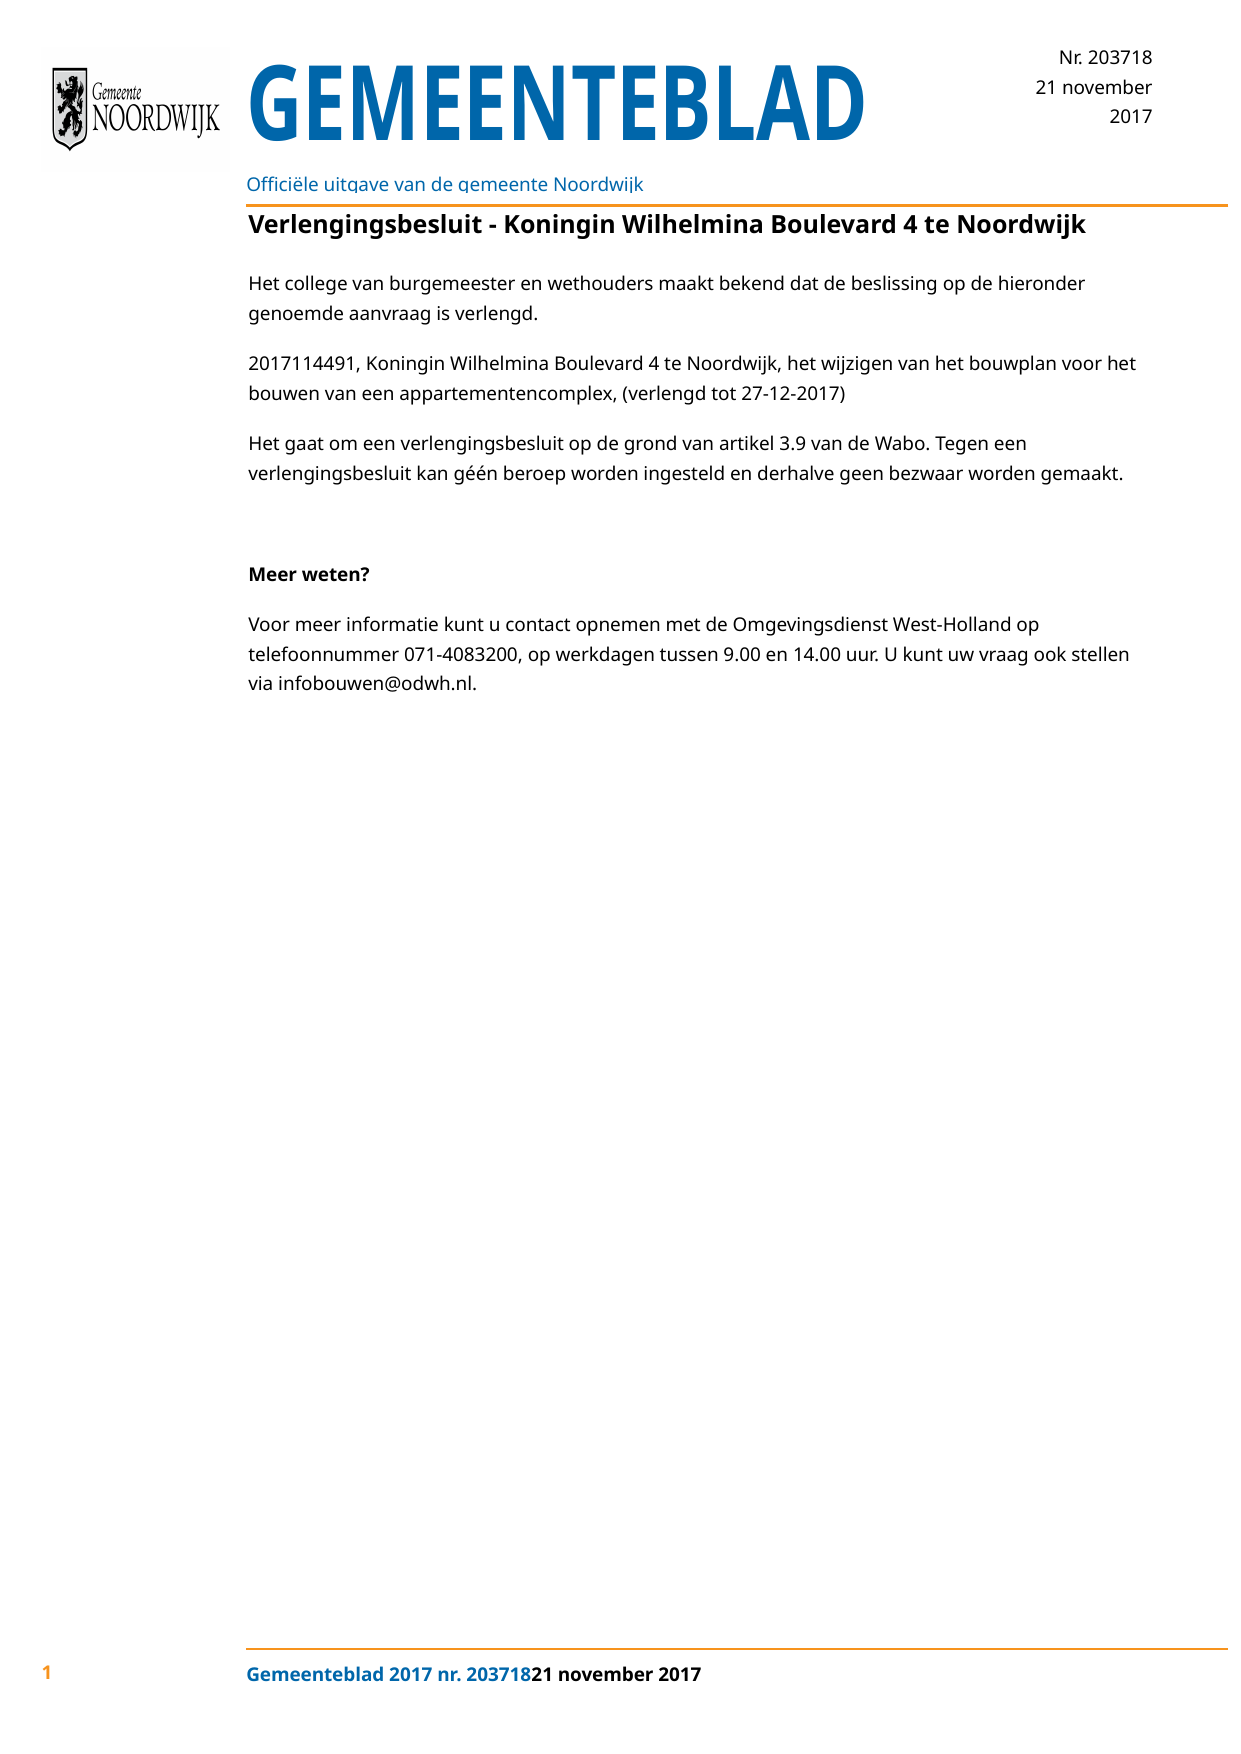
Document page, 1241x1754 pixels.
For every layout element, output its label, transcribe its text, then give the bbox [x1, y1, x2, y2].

text Verlengingsbesluit - Koningin Wilhelmina Boulevard 4 te Noordwijk [248, 207, 1152, 241]
picture [41, 47, 231, 172]
text Het gaat om een verlengingsbesluit op de grond van artikel 3.9 van de Wabo. Tegen een verlengingsbesluit kan géén beroep worden ingesteld en derhalve geen bezwaar worden gemaakt. [248, 430, 1152, 486]
text Het college van burgemeester en wethouders maakt bekend dat de beslissing op de hieronder genoemde aanvraag is verlengd. [248, 270, 1152, 326]
text 2017114491, Koningin Wilhelmina Boulevard 4 te Noordwijk, het wijzigen van het bouwplan voor het bouwen van een appartementencomplex, (verlengd tot 27-12-2017) [248, 350, 1152, 406]
text Meer weten? [248, 561, 1152, 586]
text Voor meer informatie kunt u contact opnemen met de Omgevingsdienst West-Holland op telefoonnummer 071-4083200, op werkdagen tussen 9.00 en 14.00 uur. U kunt uw vraag ook stellen via infobouwen@odwh.nl. [248, 611, 1152, 696]
